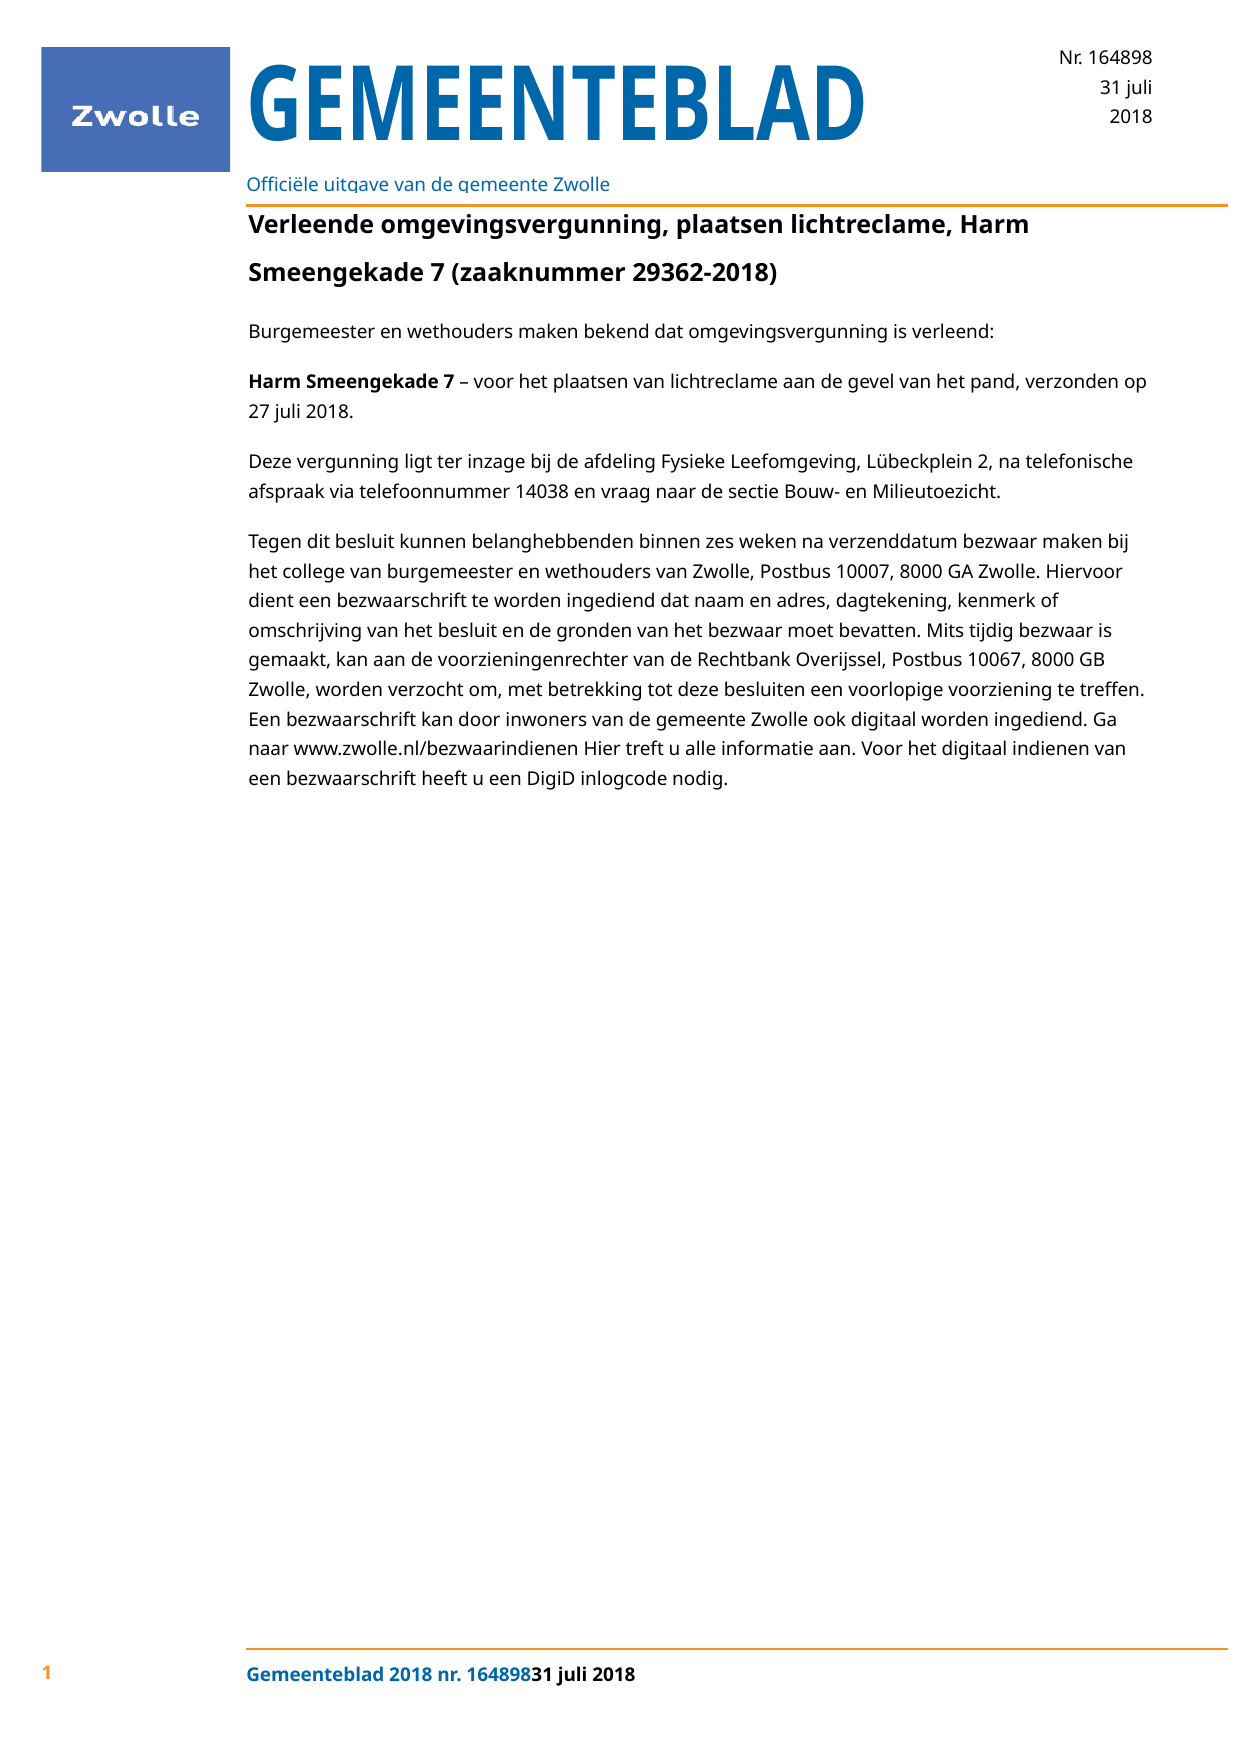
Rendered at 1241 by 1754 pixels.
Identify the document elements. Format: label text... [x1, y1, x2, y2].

text Burgemeester en wethouders maken bekend dat omgevingsvergunning is verleend: [248, 318, 1152, 344]
text Verleende omgevingsvergunning, plaatsen lichtreclame, Harm Smeengekade 7 (zaaknummer 29362-2018) [248, 207, 1152, 288]
picture [41, 47, 231, 172]
text Deze vergunning ligt ter inzage bij de afdeling Fysieke Leefomgeving, Lübeckplein 2, na telefonische afspraak via telefoonnummer 14038 en vraag naar de sectie Bouw- en Milieutoezicht. [248, 448, 1152, 504]
text Harm Smeengekade 7 – voor het plaatsen van lichtreclame aan de gevel van het pand, verzonden op 27 juli 2018. [248, 368, 1152, 424]
text Tegen dit besluit kunnen belanghebbenden binnen zes weken na verzenddatum bezwaar maken bij het college van burgemeester en wethouders van Zwolle, Postbus 10007, 8000 GA Zwolle. Hiervoor dient een bezwaarschrift te worden ingediend dat naam en adres, dagtekening, kenmerk of omschrijving van het besluit en de gronden van het bezwaar moet bevatten. Mits tijdig bezwaar is gemaakt, kan aan de voorzieningenrechter van de Rechtbank Overijssel, Postbus 10067, 8000 GB Zwolle, worden verzocht om, met betrekking tot deze besluiten een voorlopige voorziening te treffen. Een bezwaarschrift kan door inwoners van de gemeente Zwolle ook digitaal worden ingediend. Ga naar www.zwolle.nl/bezwaarindienen Hier treft u alle informatie aan. Voor het digitaal indienen van een bezwaarschrift heeft u een DigiD inlogcode nodig. [248, 528, 1152, 791]
